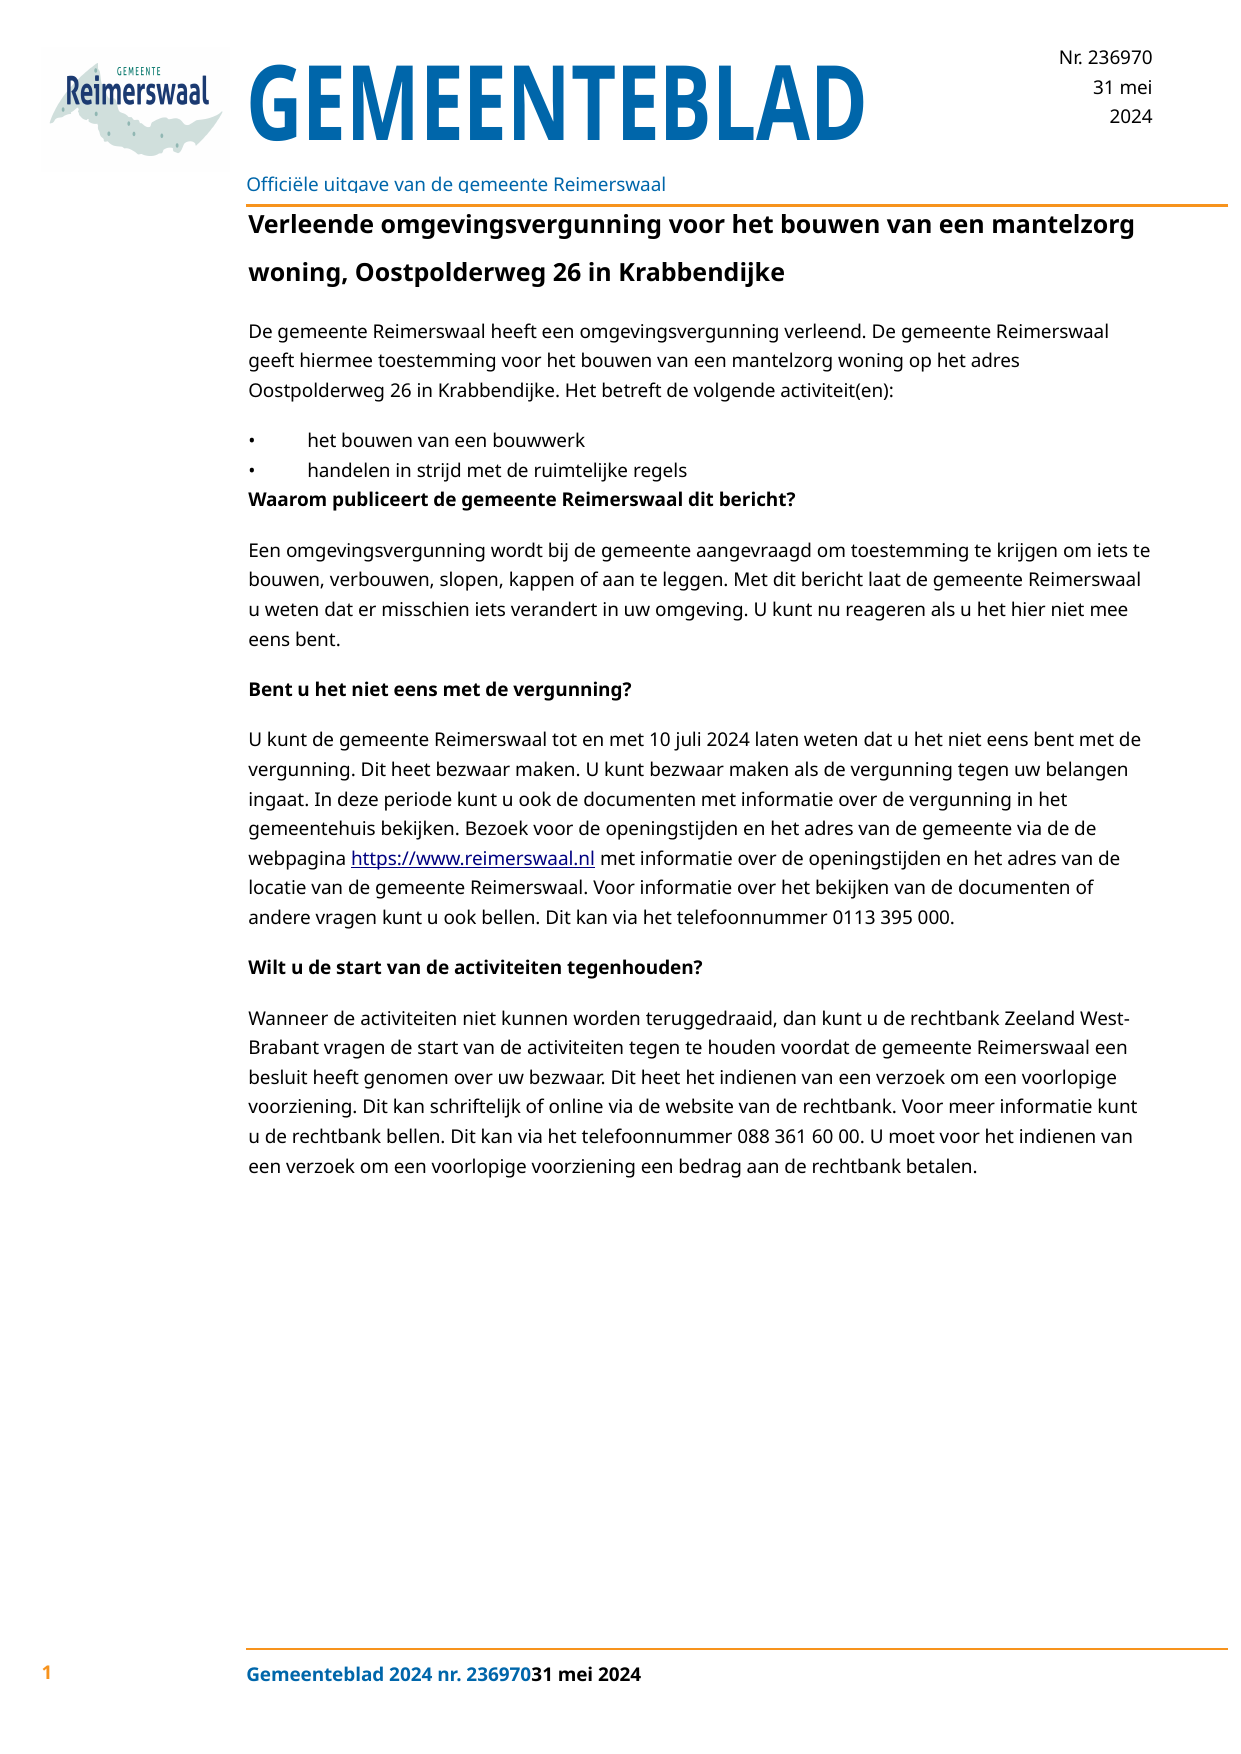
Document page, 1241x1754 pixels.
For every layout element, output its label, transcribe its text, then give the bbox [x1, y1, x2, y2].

text Waarom publiceert de gemeente Reimerswaal dit bericht? [248, 487, 1152, 512]
picture [41, 47, 231, 172]
text Verleende omgevingsvergunning voor het bouwen van een mantelzorg woning, Oostpolderweg 26 in Krabbendijke [248, 207, 1152, 288]
list handelen in strijd met de ruimtelijke regels [248, 457, 1152, 483]
text Bent u het niet eens met de vergunning? [248, 676, 1152, 702]
text Een omgevingsvergunning wordt bij de gemeente aangevraagd om toestemming te krijgen om iets te bouwen, verbouwen, slopen, kappen of aan te leggen. Met dit bericht laat de gemeente Reimerswaal u weten dat er misschien iets verandert in uw omgeving. U kunt nu reageren als u het hier niet mee eens bent. [248, 537, 1152, 652]
text Wilt u de start van de activiteiten tegenhouden? [248, 954, 1152, 980]
text U kunt de gemeente Reimerswaal tot en met 10 juli 2024 laten weten dat u het niet eens bent met de vergunning. Dit heet bezwaar maken. U kunt bezwaar maken als de vergunning tegen uw belangen ingaat. In deze periode kunt u ook de documenten met informatie over de vergunning in het gemeentehuis bekijken. Bezoek voor de openingstijden en het adres van de gemeente via de de webpagina https://www.reimerswaal.nl met informatie over de openingstijden en het adres van de locatie van de gemeente Reimerswaal. Voor informatie over het bekijken van de documenten of andere vragen kunt u ook bellen. Dit kan via het telefoonnummer 0113 395 000. [248, 727, 1152, 930]
text De gemeente Reimerswaal heeft een omgevingsvergunning verleend. De gemeente Reimerswaal geeft hiermee toestemming voor het bouwen van een mantelzorg woning op het adres Oostpolderweg 26 in Krabbendijke. Het betreft de volgende activiteit(en): [248, 318, 1152, 403]
text Wanneer de activiteiten niet kunnen worden teruggedraaid, dan kunt u de rechtbank Zeeland West-Brabant vragen de start van de activiteiten tegen te houden voordat de gemeente Reimerswaal een besluit heeft genomen over uw bezwaar. Dit heet het indienen van een verzoek om een voorlopige voorziening. Dit kan schriftelijk of online via de website van de rechtbank. Voor meer informatie kunt u de rechtbank bellen. Dit kan via het telefoonnummer 088 361 60 00. U moet voor het indienen van een verzoek om een voorlopige voorziening een bedrag aan de rechtbank betalen. [248, 1005, 1152, 1179]
list het bouwen van een bouwwerk [248, 427, 1152, 453]
